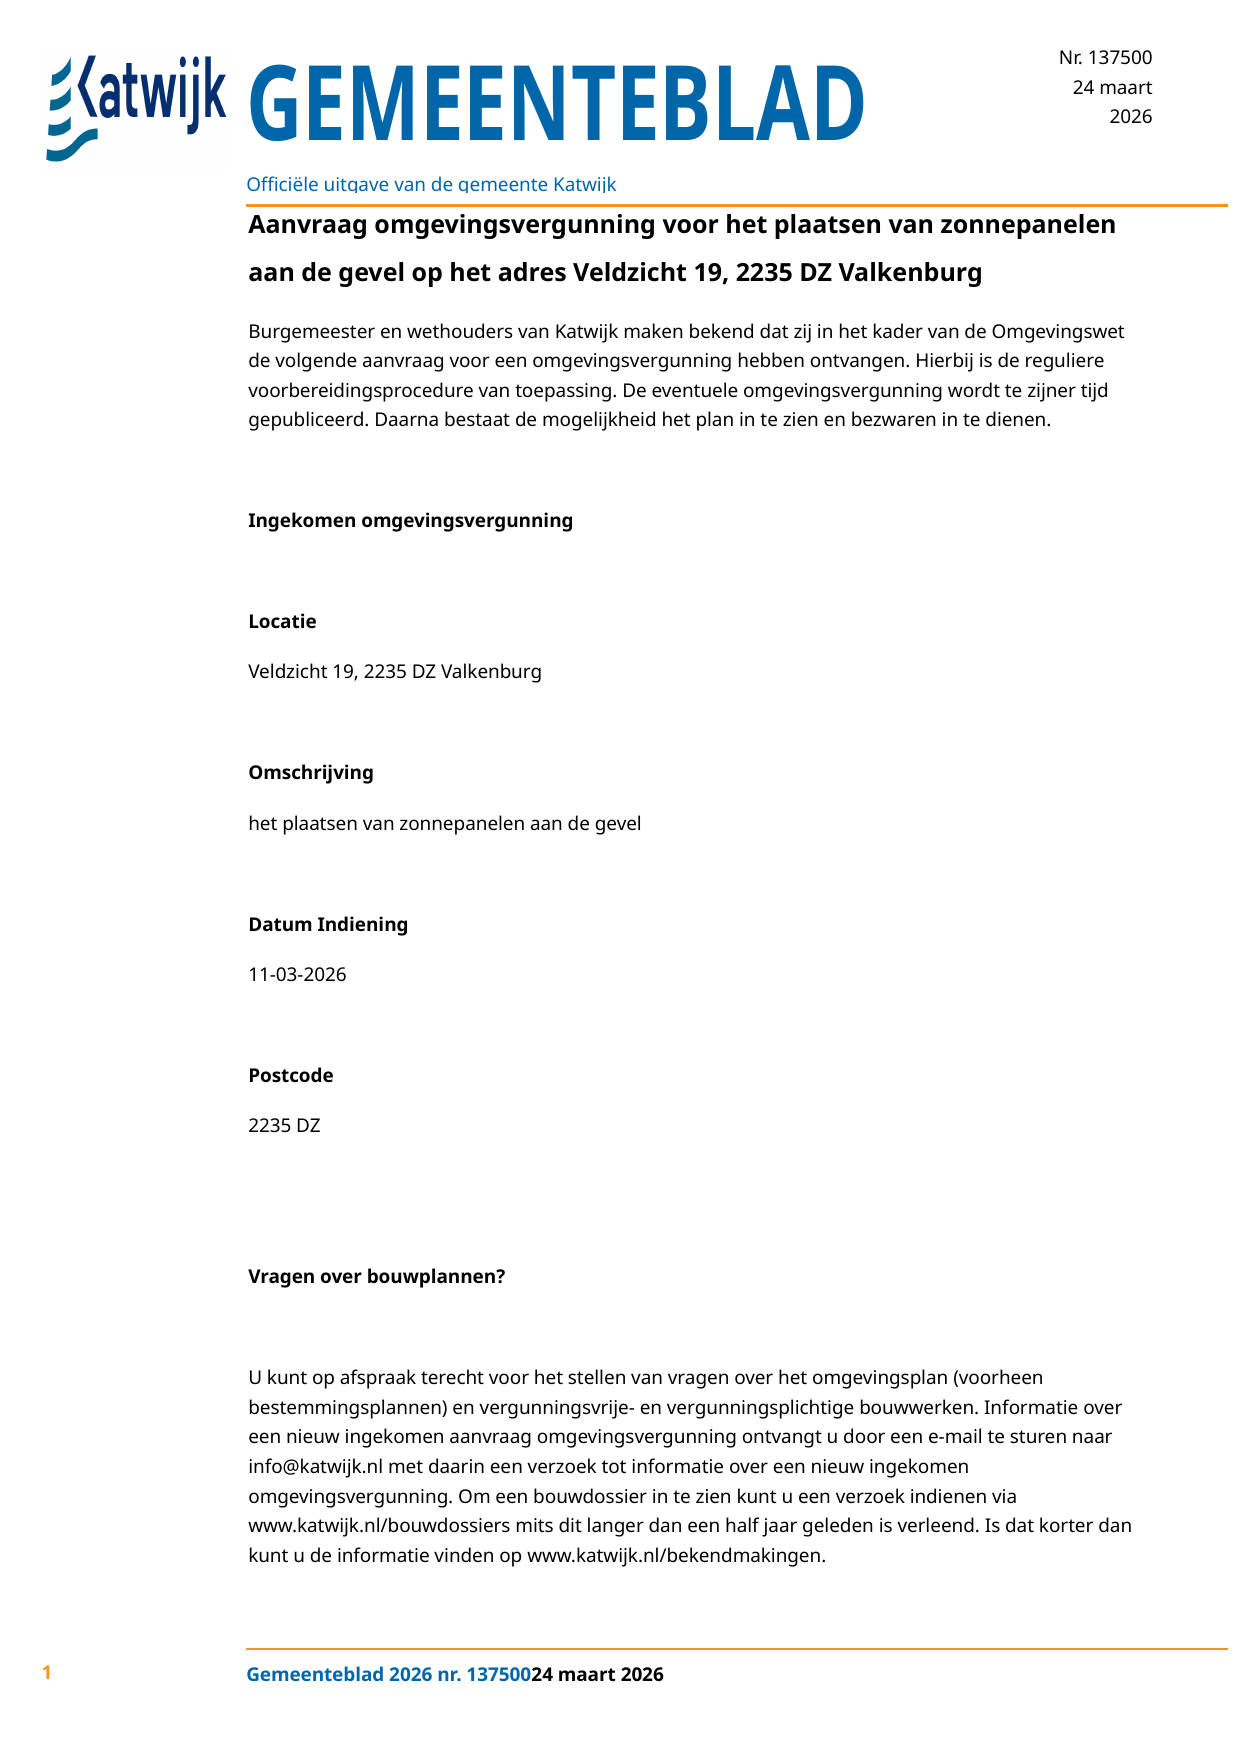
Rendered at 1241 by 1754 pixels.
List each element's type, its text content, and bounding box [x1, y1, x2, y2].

text Burgemeester en wethouders van Katwijk maken bekend dat zij in het kader van de Omgevingswet de volgende aanvraag voor een omgevingsvergunning hebben ontvangen. Hierbij is de reguliere voorbereidingsprocedure van toepassing. De eventuele omgevingsvergunning wordt te zijner tijd gepubliceerd. Daarna bestaat de mogelijkheid het plan in te zien en bezwaren in te dienen. [248, 318, 1152, 432]
text U kunt op afspraak terecht voor het stellen van vragen over het omgevingsplan (voorheen bestemmingsplannen) en vergunningsvrije- en vergunningsplichtige bouwwerken. Informatie over een nieuw ingekomen aanvraag omgevingsvergunning ontvangt u door een e-mail te sturen naar info@katwijk.nl met daarin een verzoek tot informatie over een nieuw ingekomen omgevingsvergunning. Om een bouwdossier in te zien kunt u een verzoek indienen via www.katwijk.nl/bouwdossiers mits dit langer dan een half jaar geleden is verleend. Is dat korter dan kunt u de informatie vinden op www.katwijk.nl/bekendmakingen. [248, 1364, 1152, 1568]
text Veldzicht 19, 2235 DZ Valkenburg [248, 659, 1152, 684]
text Datum Indiening [248, 911, 1152, 937]
text Postcode [248, 1062, 1152, 1088]
text Locatie [248, 608, 1152, 634]
text 11-03-2026 [248, 961, 1152, 987]
text Omschrijving [248, 759, 1152, 785]
text 2235 DZ [248, 1112, 1152, 1138]
text Aanvraag omgevingsvergunning voor het plaatsen van zonnepanelen aan de gevel op het adres Veldzicht 19, 2235 DZ Valkenburg [248, 207, 1152, 288]
text Vragen over bouwplannen? [248, 1264, 1152, 1289]
text het plaatsen van zonnepanelen aan de gevel [248, 810, 1152, 836]
picture [41, 47, 231, 172]
text Ingekomen omgevingsvergunning [248, 507, 1152, 533]
